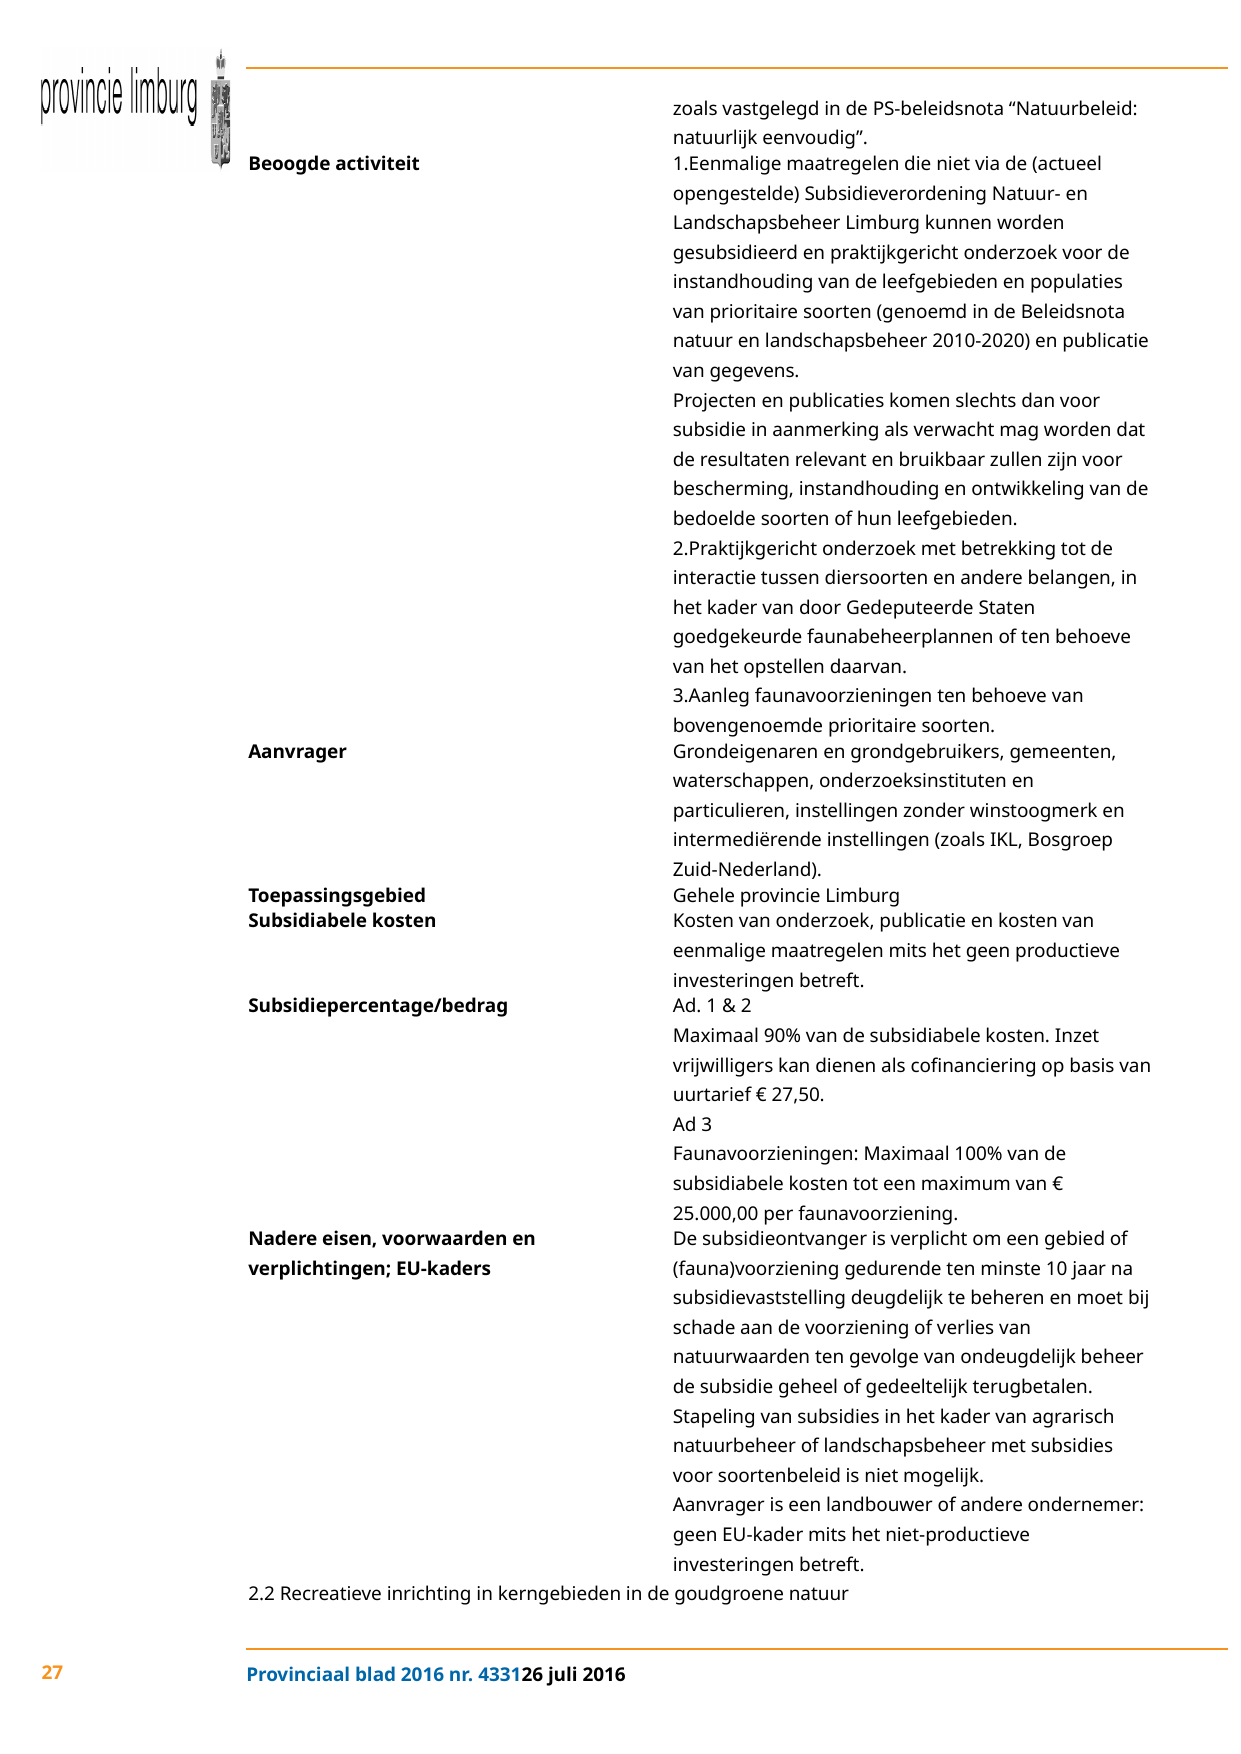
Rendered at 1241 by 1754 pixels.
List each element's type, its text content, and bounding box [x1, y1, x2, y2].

table_cell Subsidiepercentage/bedrag [248, 993, 673, 1225]
table_cell De subsidieontvanger is verplicht om een gebied of (fauna)voorziening gedurende ten minste 10 jaar na subsidievaststelling deugdelijk te beheren en moet bij schade aan de voorziening of verlies van natuurwaarden ten gevolge van ondeugdelijk beheer de subsidie geheel of gedeeltelijk terugbetalen. Stapeling van subsidies in het kader van agrarisch natuurbeheer of landschapsbeheer met subsidies voor soortenbeleid is niet mogelijk. Aanvrager is een landbouwer of andere ondernemer: geen EU-kader mits het niet-productieve investeringen betreft. [673, 1225, 1152, 1577]
table_cell Ad. 1 & 2 Maximaal 90% van de subsidiabele kosten. Inzet vrijwilligers kan dienen als cofinanciering op basis van uurtarief € 27,50. Ad 3 Faunavoorzieningen: Maximaal 100% van de subsidiabele kosten tot een maximum van € 25.000,00 per faunavoorziening. [673, 993, 1152, 1225]
table_cell Toepassingsgebied [248, 882, 673, 908]
table_cell Kosten van onderzoek, publicatie en kosten van eenmalige maatregelen mits het geen productieve investeringen betreft. [673, 908, 1152, 993]
table_cell Nadere eisen, voorwaarden en verplichtingen; EU-kaders [248, 1225, 673, 1577]
picture [41, 47, 231, 172]
text 2.2 Recreatieve inrichting in kerngebieden in de goudgroene natuur [248, 1580, 1152, 1606]
table_cell Gehele provincie Limburg [673, 882, 1152, 908]
table_header zoals vastgelegd in de PS-beleidsnota “Natuurbeleid: natuurlijk eenvoudig”. [673, 95, 1152, 150]
table_header [248, 95, 673, 150]
table_cell Aanvrager [248, 738, 673, 882]
table_cell 1.Eenmalige maatregelen die niet via de (actueel opengestelde) Subsidieverordening Natuur- en Landschapsbeheer Limburg kunnen worden gesubsidieerd en praktijkgericht onderzoek voor de instandhouding van de leefgebieden en populaties van prioritaire soorten (genoemd in de Beleidsnota natuur en landschapsbeheer 2010-2020) en publicatie van gegevens. Projecten en publicaties komen slechts dan voor subsidie in aanmerking als verwacht mag worden dat de resultaten relevant en bruikbaar zullen zijn voor bescherming, instandhouding en ontwikkeling van de bedoelde soorten of hun leefgebieden. 2.Praktijkgericht onderzoek met betrekking tot de interactie tussen diersoorten en andere belangen, in het kader van door Gedeputeerde Staten goedgekeurde faunabeheerplannen of ten behoeve van het opstellen daarvan. 3.Aanleg faunavoorzieningen ten behoeve van bovengenoemde prioritaire soorten. [673, 150, 1152, 738]
table_cell Beoogde activiteit [248, 150, 673, 738]
table_cell Grondeigenaren en grondgebruikers, gemeenten, waterschappen, onderzoeksinstituten en particulieren, instellingen zonder winstoogmerk en intermediërende instellingen (zoals IKL, Bosgroep Zuid-Nederland). [673, 738, 1152, 882]
table_cell Subsidiabele kosten [248, 908, 673, 993]
